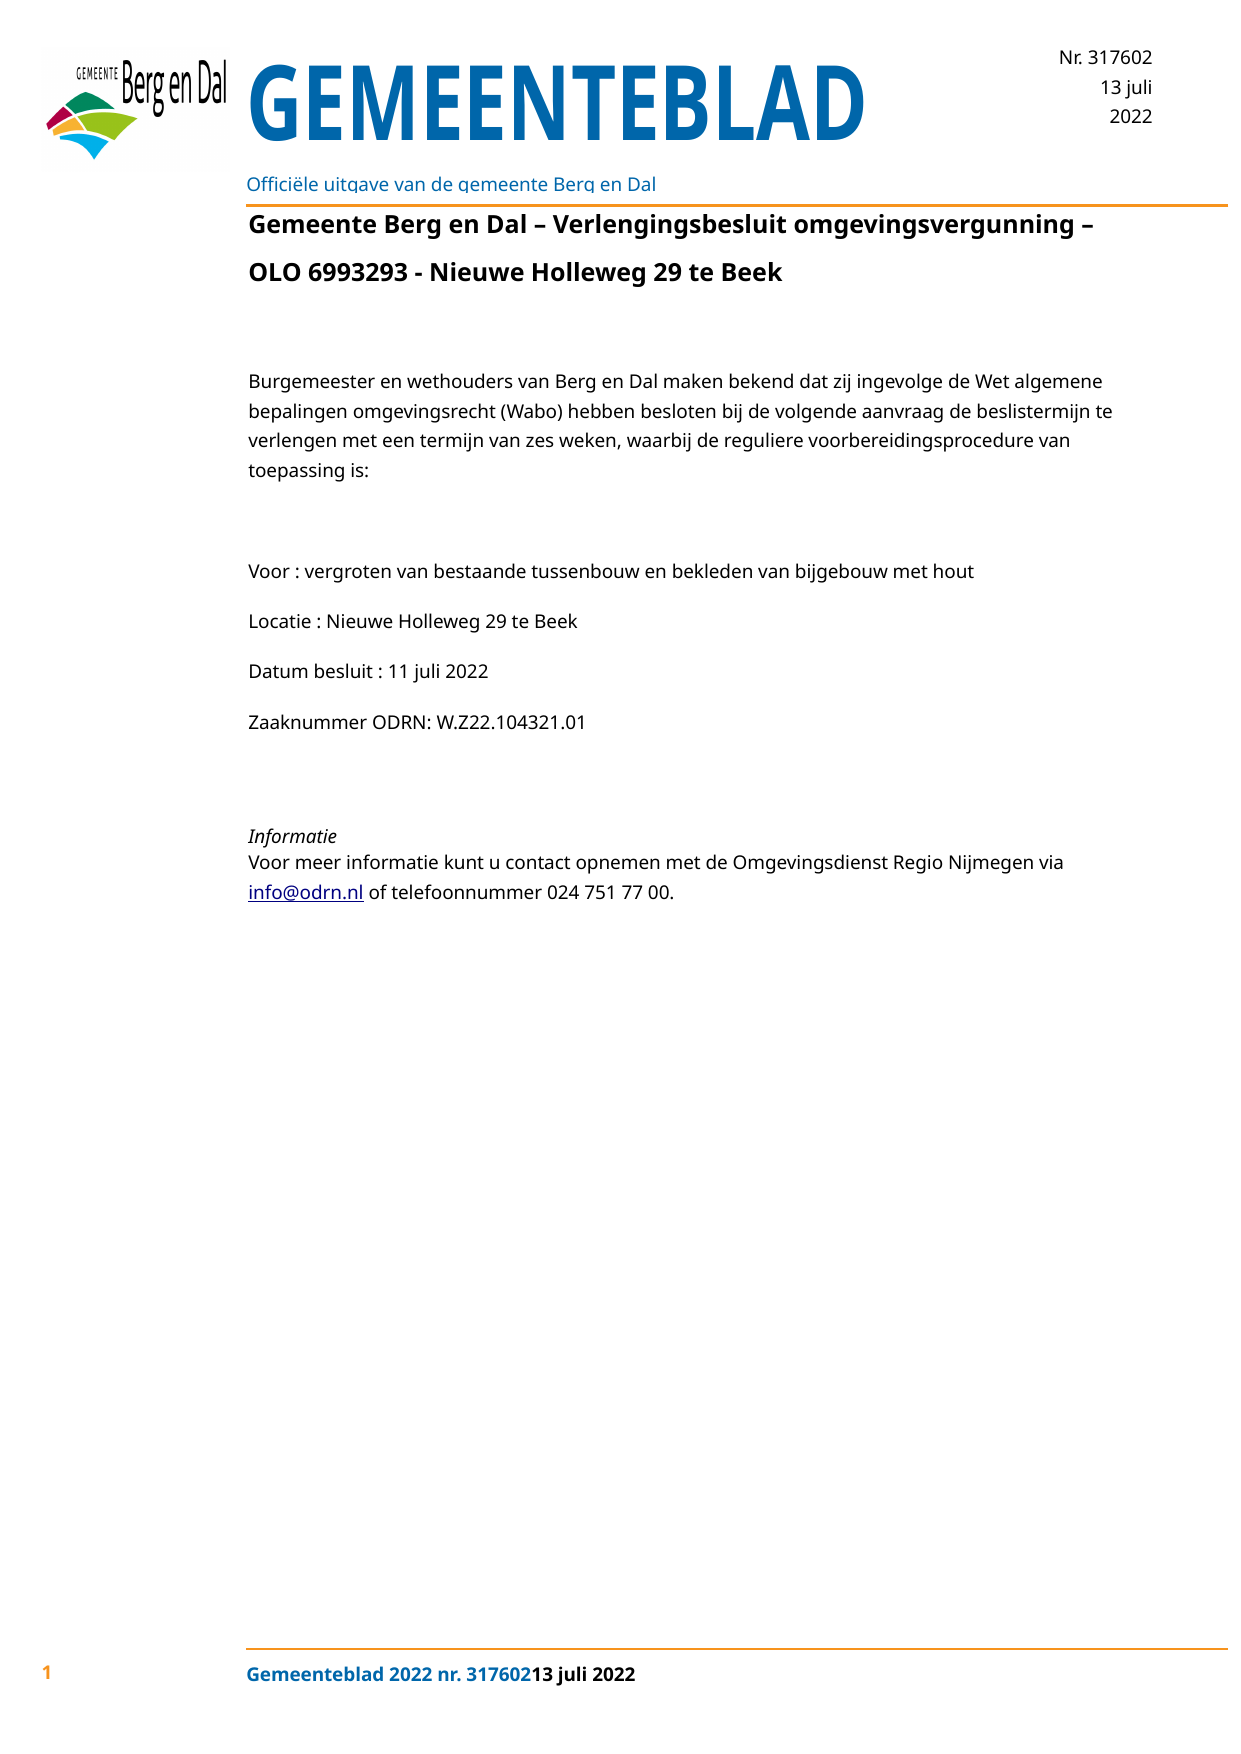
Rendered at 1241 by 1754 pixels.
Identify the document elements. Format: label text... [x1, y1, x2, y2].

text Zaaknummer ODRN: W.Z22.104321.01 [248, 709, 1152, 735]
text Informatie [248, 823, 1152, 849]
text Voor : vergroten van bestaande tussenbouw en bekleden van bijgebouw met hout [248, 558, 1152, 584]
text Burgemeester en wethouders van Berg en Dal maken bekend dat zij ingevolge de Wet algemene bepalingen omgevingsrecht (Wabo) hebben besloten bij de volgende aanvraag de beslistermijn te verlengen met een termijn van zes weken, waarbij de reguliere voorbereidingsprocedure van toepassing is: [248, 368, 1152, 483]
text Datum besluit : 11 juli 2022 [248, 659, 1152, 684]
picture [41, 47, 231, 172]
text Gemeente Berg en Dal – Verlengingsbesluit omgevingsvergunning – OLO 6993293 - Nieuwe Holleweg 29 te Beek [248, 207, 1152, 288]
text Locatie : Nieuwe Holleweg 29 te Beek [248, 608, 1152, 634]
text Voor meer informatie kunt u contact opnemen met de Omgevingsdienst Regio Nijmegen via info@odrn.nl of telefoonnummer 024 751 77 00. [248, 849, 1152, 904]
